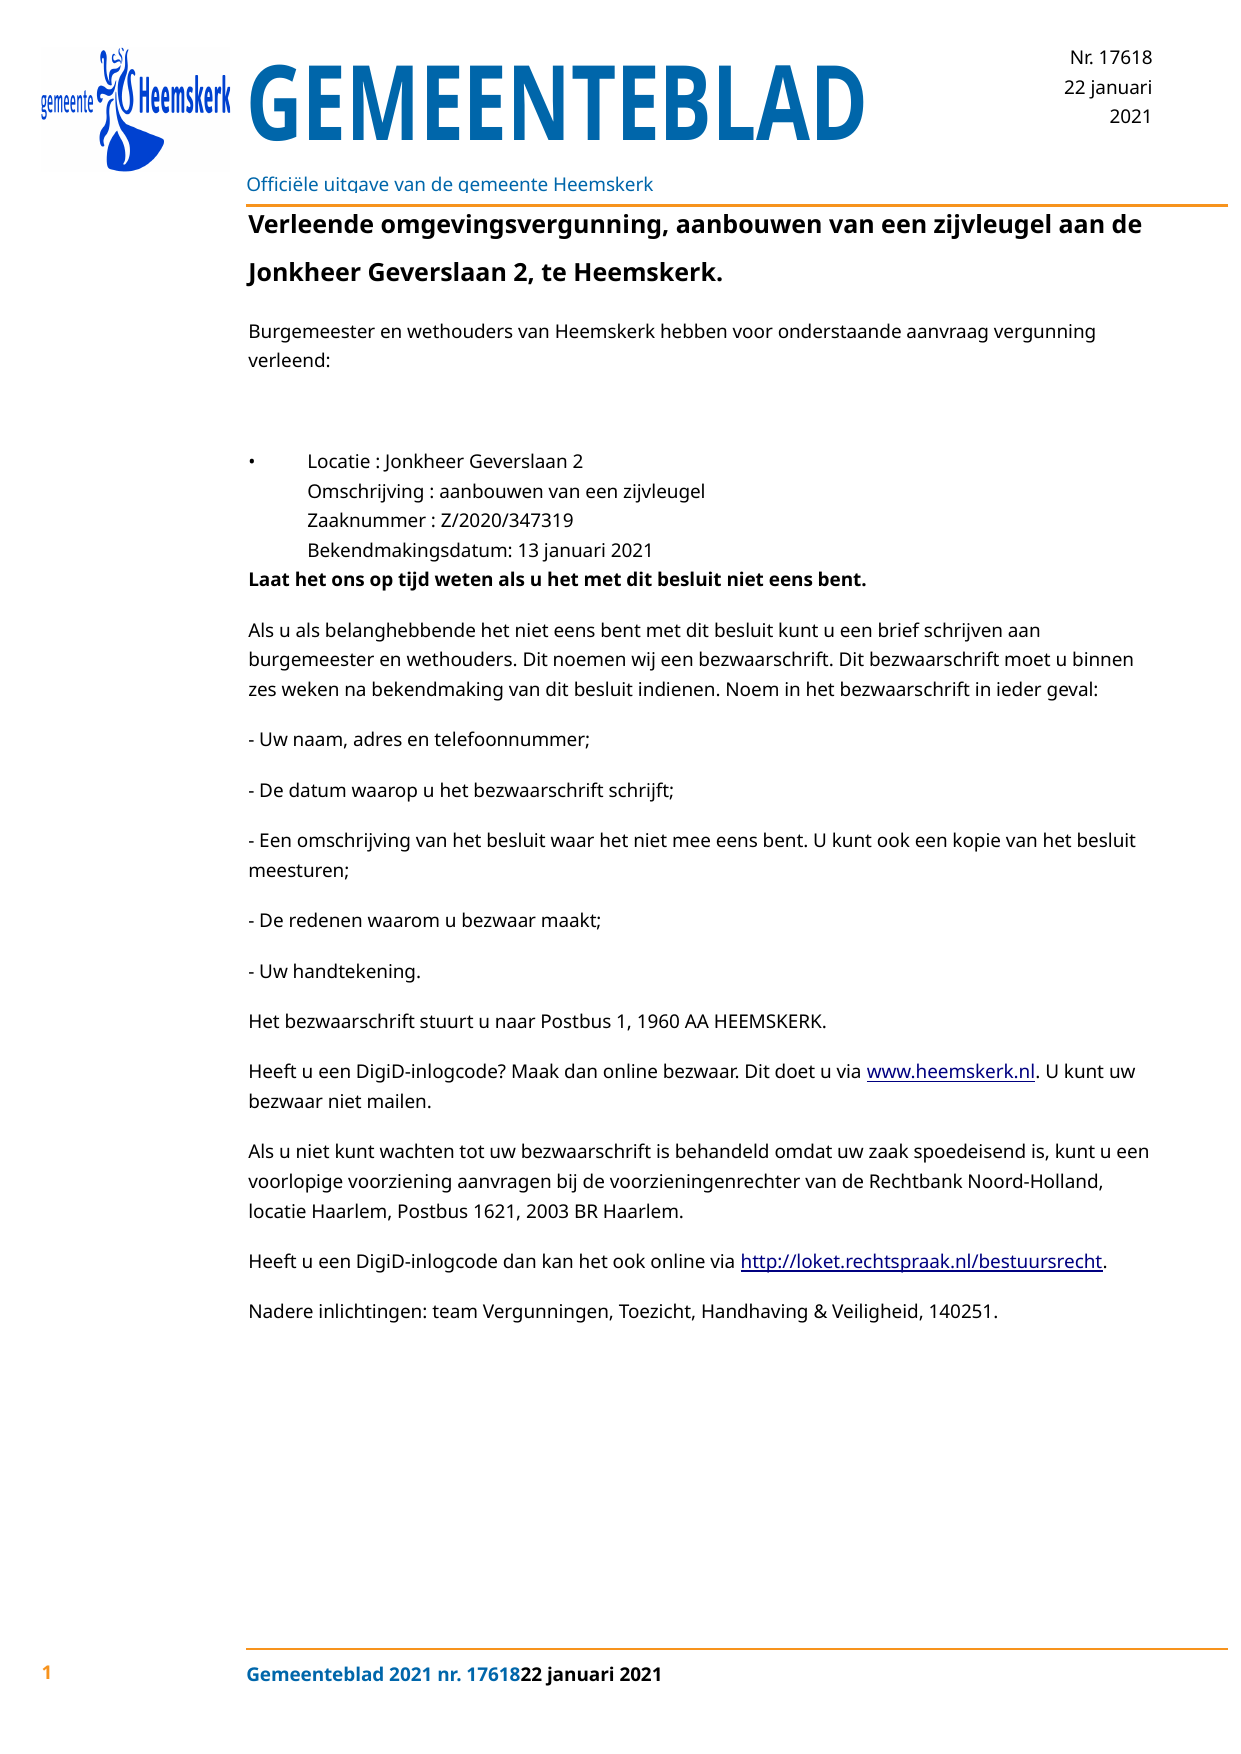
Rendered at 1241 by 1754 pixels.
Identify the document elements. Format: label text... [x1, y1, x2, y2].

text - Een omschrijving van het besluit waar het niet mee eens bent. U kunt ook een kopie van het besluit meesturen; [248, 827, 1152, 883]
text Laat het ons op tijd weten als u het met dit besluit niet eens bent. [248, 567, 1152, 592]
text - De datum waarop u het bezwaarschrift schrijft; [248, 777, 1152, 803]
text Heeft u een DigiD-inlogcode dan kan het ook online via http://loket.rechtspraak.nl/bestuursrecht. [248, 1248, 1152, 1274]
list Omschrijving : aanbouwen van een zijvleugel [248, 478, 1152, 504]
text - Uw handtekening. [248, 958, 1152, 984]
text Heeft u een DigiD-inlogcode? Maak dan online bezwaar. Dit doet u via www.heemskerk.nl. U kunt uw bezwaar niet mailen. [248, 1059, 1152, 1114]
text Burgemeester en wethouders van Heemskerk hebben voor onderstaande aanvraag vergunning verleend: [248, 318, 1152, 373]
list Locatie : Jonkheer Geverslaan 2 [248, 448, 1152, 474]
text Nadere inlichtingen: team Vergunningen, Toezicht, Handhaving & Veiligheid, 140251. [248, 1299, 1152, 1324]
list Zaaknummer : Z/2020/347319 [248, 507, 1152, 533]
text Als u als belanghebbende het niet eens bent met dit besluit kunt u een brief schrijven aan burgemeester en wethouders. Dit noemen wij een bezwaarschrift. Dit bezwaarschrift moet u binnen zes weken na bekendmaking van dit besluit indienen. Noem in het bezwaarschrift in ieder geval: [248, 617, 1152, 702]
text Als u niet kunt wachten tot uw bezwaarschrift is behandeld omdat uw zaak spoedeisend is, kunt u een voorlopige voorziening aanvragen bij de voorzieningenrechter van de Rechtbank Noord-Holland, locatie Haarlem, Postbus 1621, 2003 BR Haarlem. [248, 1139, 1152, 1224]
picture [41, 47, 231, 172]
text - De redenen waarom u bezwaar maakt; [248, 907, 1152, 933]
text Het bezwaarschrift stuurt u naar Postbus 1, 1960 AA HEEMSKERK. [248, 1008, 1152, 1034]
list Bekendmakingsdatum: 13 januari 2021 [248, 537, 1152, 563]
text Verleende omgevingsvergunning, aanbouwen van een zijvleugel aan de Jonkheer Geverslaan 2, te Heemskerk. [248, 207, 1152, 288]
text - Uw naam, adres en telefoonnummer; [248, 727, 1152, 752]
